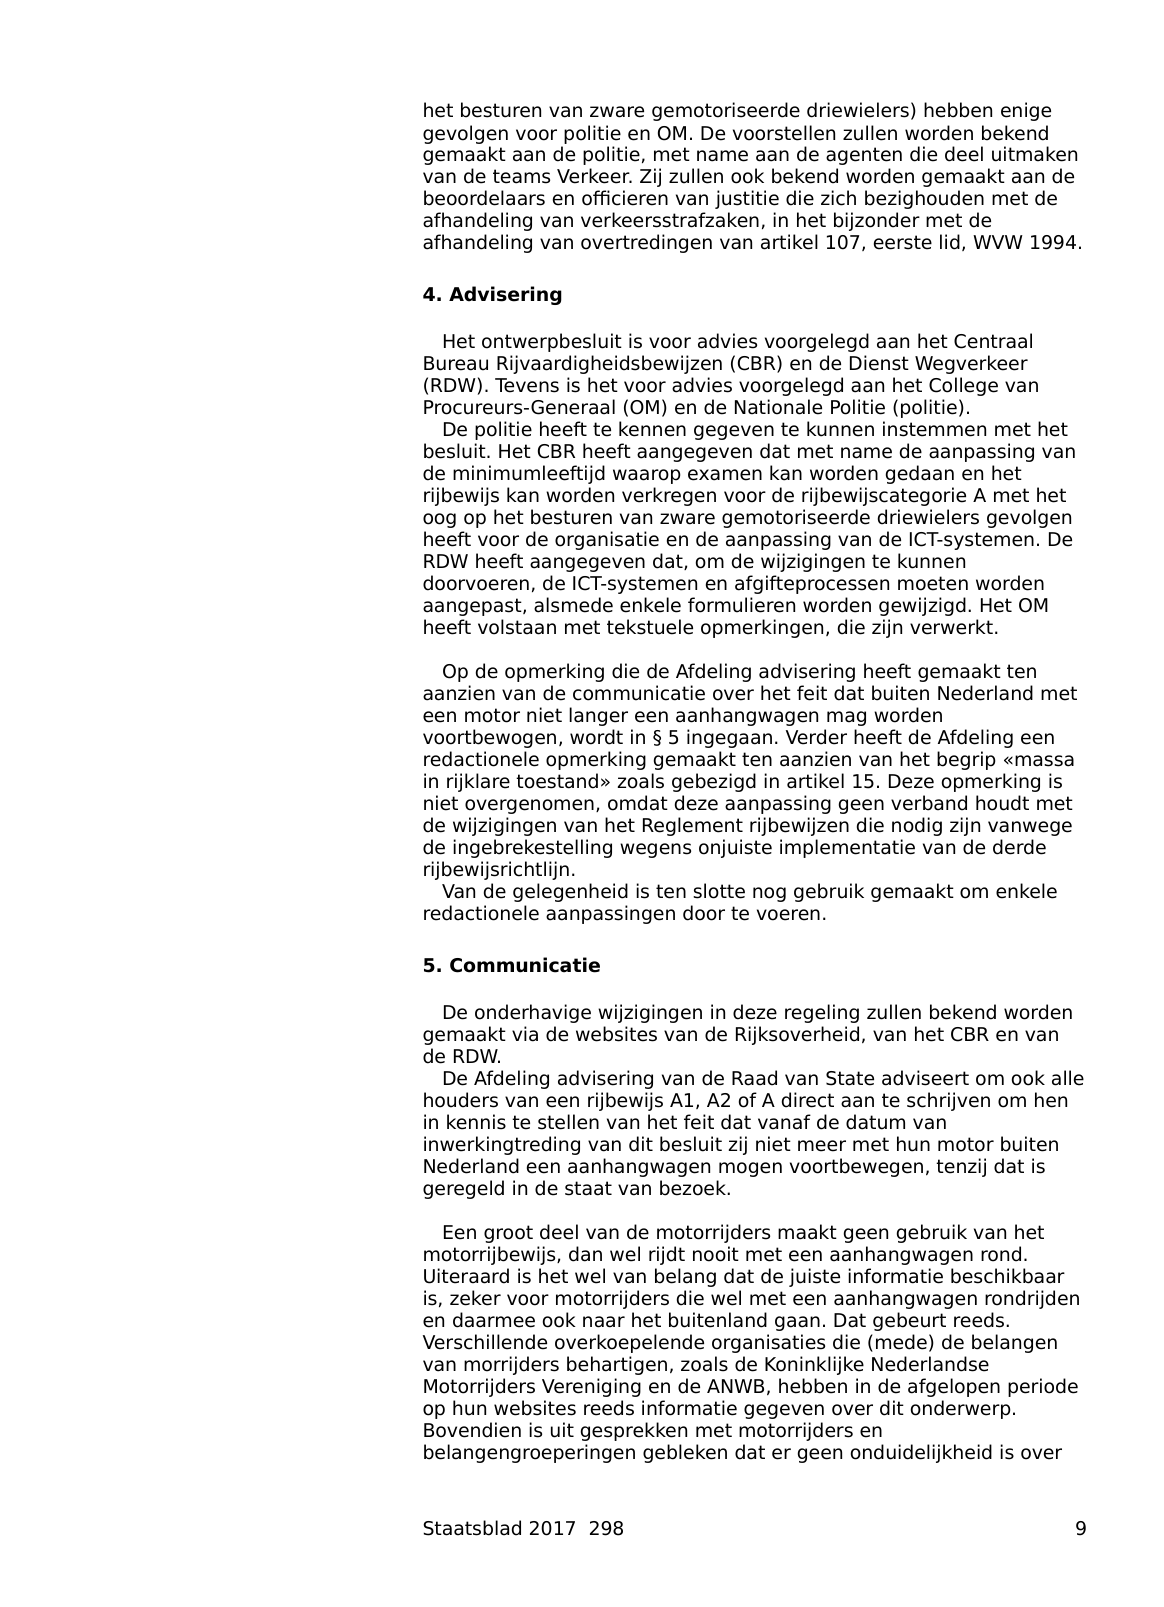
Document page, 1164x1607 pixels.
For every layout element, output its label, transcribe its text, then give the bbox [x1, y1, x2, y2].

subtitle 5. Communicatie [422, 955, 1087, 977]
subtitle 4. Advisering [422, 284, 1087, 306]
text Op de opmerking die de Afdeling advisering heeft gemaakt ten aanzien van de communicatie over het feit dat buiten Nederland met een motor niet langer een aanhangwagen mag worden voortbewogen, wordt in § 5 ingegaan. Verder heeft de Afdeling een redactionele opmerking gemaakt ten aanzien van het begrip «massa in rijklare toestand» zoals gebezigd in artikel 15. Deze opmerking is niet overgenomen, omdat deze aanpassing geen verband houdt met de wijzigingen van het Reglement rijbewijzen die nodig zijn vanwege de ingebrekestelling wegens onjuiste implementatie van de derde rijbewijsrichtlijn. [422, 661, 1087, 881]
text De Afdeling advisering van de Raad van State adviseert om ook alle houders van een rijbewijs A1, A2 of A direct aan te schrijven om hen in kennis te stellen van het feit dat vanaf de datum van inwerkingtreding van dit besluit zij niet meer met hun motor buiten Nederland een aanhangwagen mogen voortbewegen, tenzij dat is geregeld in de staat van bezoek. [422, 1068, 1087, 1200]
text Van de gelegenheid is ten slotte nog gebruik gemaakt om enkele redactionele aanpassingen door te voeren. [422, 881, 1087, 925]
text het besturen van zware gemotoriseerde driewielers) hebben enige gevolgen voor politie en OM. De voorstellen zullen worden bekend gemaakt aan de politie, met name aan de agenten die deel uitmaken van de teams Verkeer. Zij zullen ook bekend worden gemaakt aan de beoordelaars en officieren van justitie die zich bezighouden met de afhandeling van verkeersstrafzaken, in het bijzonder met de afhandeling van overtredingen van artikel 107, eerste lid, WVW 1994. [422, 100, 1087, 254]
text Het ontwerpbesluit is voor advies voorgelegd aan het Centraal Bureau Rijvaardigheidsbewijzen (CBR) en de Dienst Wegverkeer (RDW). Tevens is het voor advies voorgelegd aan het College van Procureurs-Generaal (OM) en de Nationale Politie (politie). [422, 331, 1087, 419]
text De politie heeft te kennen gegeven te kunnen instemmen met het besluit. Het CBR heeft aangegeven dat met name de aanpassing van de minimumleeftijd waarop examen kan worden gedaan en het rijbewijs kan worden verkregen voor de rijbewijscategorie A met het oog op het besturen van zware gemotoriseerde driewielers gevolgen heeft voor de organisatie en de aanpassing van de ICT-systemen. De RDW heeft aangegeven dat, om de wijzigingen te kunnen doorvoeren, de ICT-systemen en afgifteprocessen moeten worden aangepast, alsmede enkele formulieren worden gewijzigd. Het OM heeft volstaan met tekstuele opmerkingen, die zijn verwerkt. [422, 419, 1087, 639]
text De onderhavige wijzigingen in deze regeling zullen bekend worden gemaakt via de websites van de Rijksoverheid, van het CBR en van de RDW. [422, 1002, 1087, 1068]
text Een groot deel van de motorrijders maakt geen gebruik van het motorrijbewijs, dan wel rijdt nooit met een aanhangwagen rond. Uiteraard is het wel van belang dat de juiste informatie beschikbaar is, zeker voor motorrijders die wel met een aanhangwagen rondrijden en daarmee ook naar het buitenland gaan. Dat gebeurt reeds. Verschillende overkoepelende organisaties die (mede) de belangen van morrijders behartigen, zoals de Koninklijke Nederlandse Motorrijders Vereniging en de ANWB, hebben in de afgelopen periode op hun websites reeds informatie gegeven over dit onderwerp. Bovendien is uit gesprekken met motorrijders en belangengroeperingen gebleken dat er geen onduidelijkheid is over [422, 1222, 1087, 1464]
